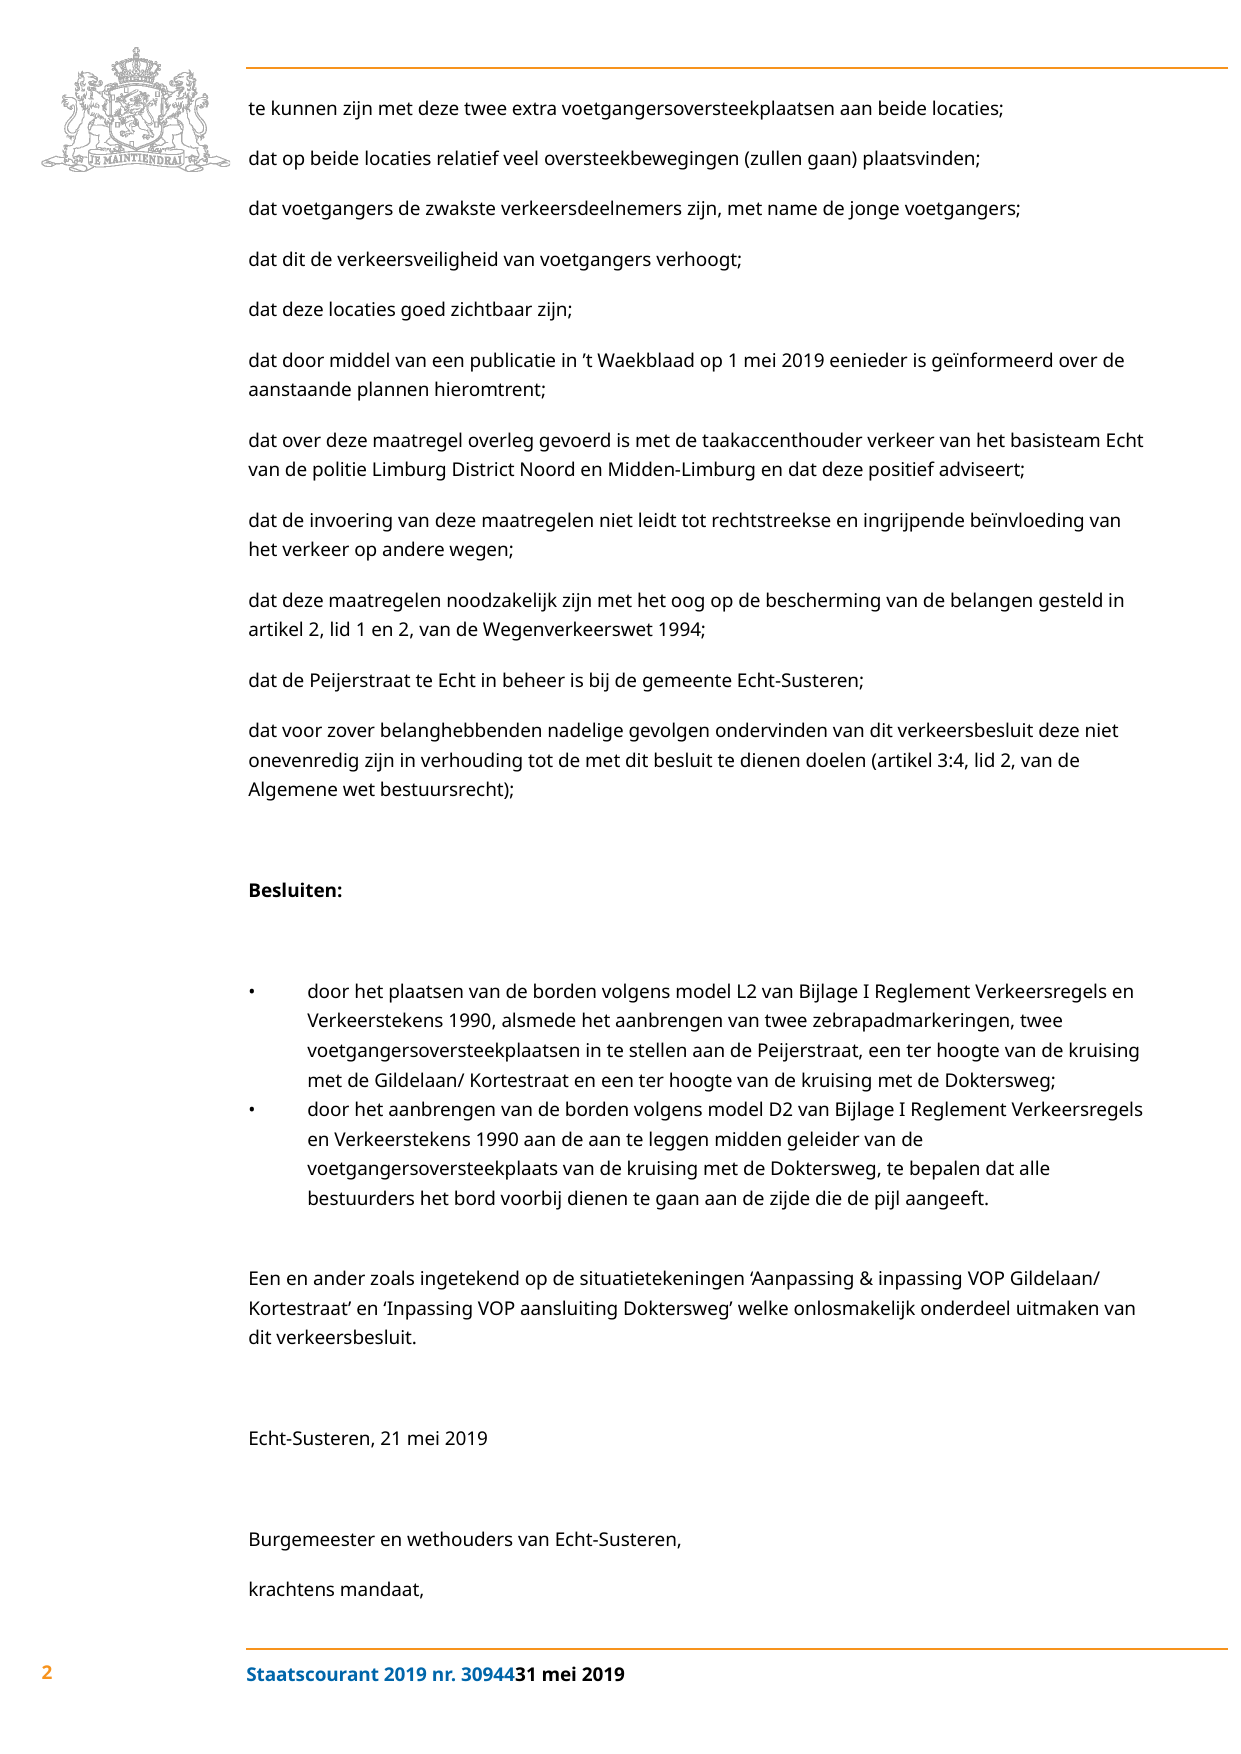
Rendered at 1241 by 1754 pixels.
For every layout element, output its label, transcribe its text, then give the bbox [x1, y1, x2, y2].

text dat over deze maatregel overleg gevoerd is met de taakaccenthouder verkeer van het basisteam Echt van de politie Limburg District Noord en Midden-Limburg en dat deze positief adviseert; [248, 427, 1152, 482]
text dat op beide locaties relatief veel oversteekbewegingen (zullen gaan) plaatsvinden; [248, 145, 1152, 171]
text dat de Peijerstraat te Echt in beheer is bij de gemeente Echt-Susteren; [248, 667, 1152, 693]
list door het aanbrengen van de borden volgens model D2 van Bijlage I Reglement Verkeersregels en Verkeerstekens 1990 aan de aan te leggen midden geleider van de voetgangersoversteekplaats van de kruising met de Doktersweg, te bepalen dat alle bestuurders het bord voorbij dienen te gaan aan de zijde die de pijl aangeeft. [248, 1096, 1152, 1211]
text dat voetgangers de zwakste verkeersdeelnemers zijn, met name de jonge voetgangers; [248, 196, 1152, 221]
text Een en ander zoals ingetekend op de situatietekeningen ‘Aanpassing & inpassing VOP Gildelaan/ Kortestraat’ en ‘Inpassing VOP aansluiting Doktersweg’ welke onlosmakelijk onderdeel uitmaken van dit verkeersbesluit. [248, 1265, 1152, 1350]
list door het plaatsen van de borden volgens model L2 van Bijlage I Reglement Verkeersregels en Verkeerstekens 1990, alsmede het aanbrengen van twee zebrapadmarkeringen, twee voetgangersoversteekplaatsen in te stellen aan de Peijerstraat, een ter hoogte van de kruising met de Gildelaan/ Kortestraat en een ter hoogte van de kruising met de Doktersweg; [248, 978, 1152, 1093]
text dat dit de verkeersveiligheid van voetgangers verhoogt; [248, 246, 1152, 272]
text dat deze maatregelen noodzakelijk zijn met het oog op de bescherming van de belangen gesteld in artikel 2, lid 1 en 2, van de Wegenverkeerswet 1994; [248, 587, 1152, 642]
text krachtens mandaat, [248, 1576, 1152, 1602]
text Burgemeester en wethouders van Echt-Susteren, [248, 1526, 1152, 1552]
text Echt-Susteren, 21 mei 2019 [248, 1425, 1152, 1451]
text dat door middel van een publicatie in ’t Waekblaad op 1 mei 2019 eenieder is geïnformeerd over de aanstaande plannen hieromtrent; [248, 347, 1152, 402]
text te kunnen zijn met deze twee extra voetgangersoversteekplaatsen aan beide locaties; [248, 95, 1152, 121]
text dat voor zover belanghebbenden nadelige gevolgen ondervinden van dit verkeersbesluit deze niet onevenredig zijn in verhouding tot de met dit besluit te dienen doelen (artikel 3:4, lid 2, van de Algemene wet bestuursrecht); [248, 717, 1152, 802]
picture [41, 47, 231, 172]
text Besluiten: [248, 877, 1152, 903]
text dat deze locaties goed zichtbaar zijn; [248, 296, 1152, 322]
text dat de invoering van deze maatregelen niet leidt tot rechtstreekse en ingrijpende beïnvloeding van het verkeer op andere wegen; [248, 507, 1152, 562]
